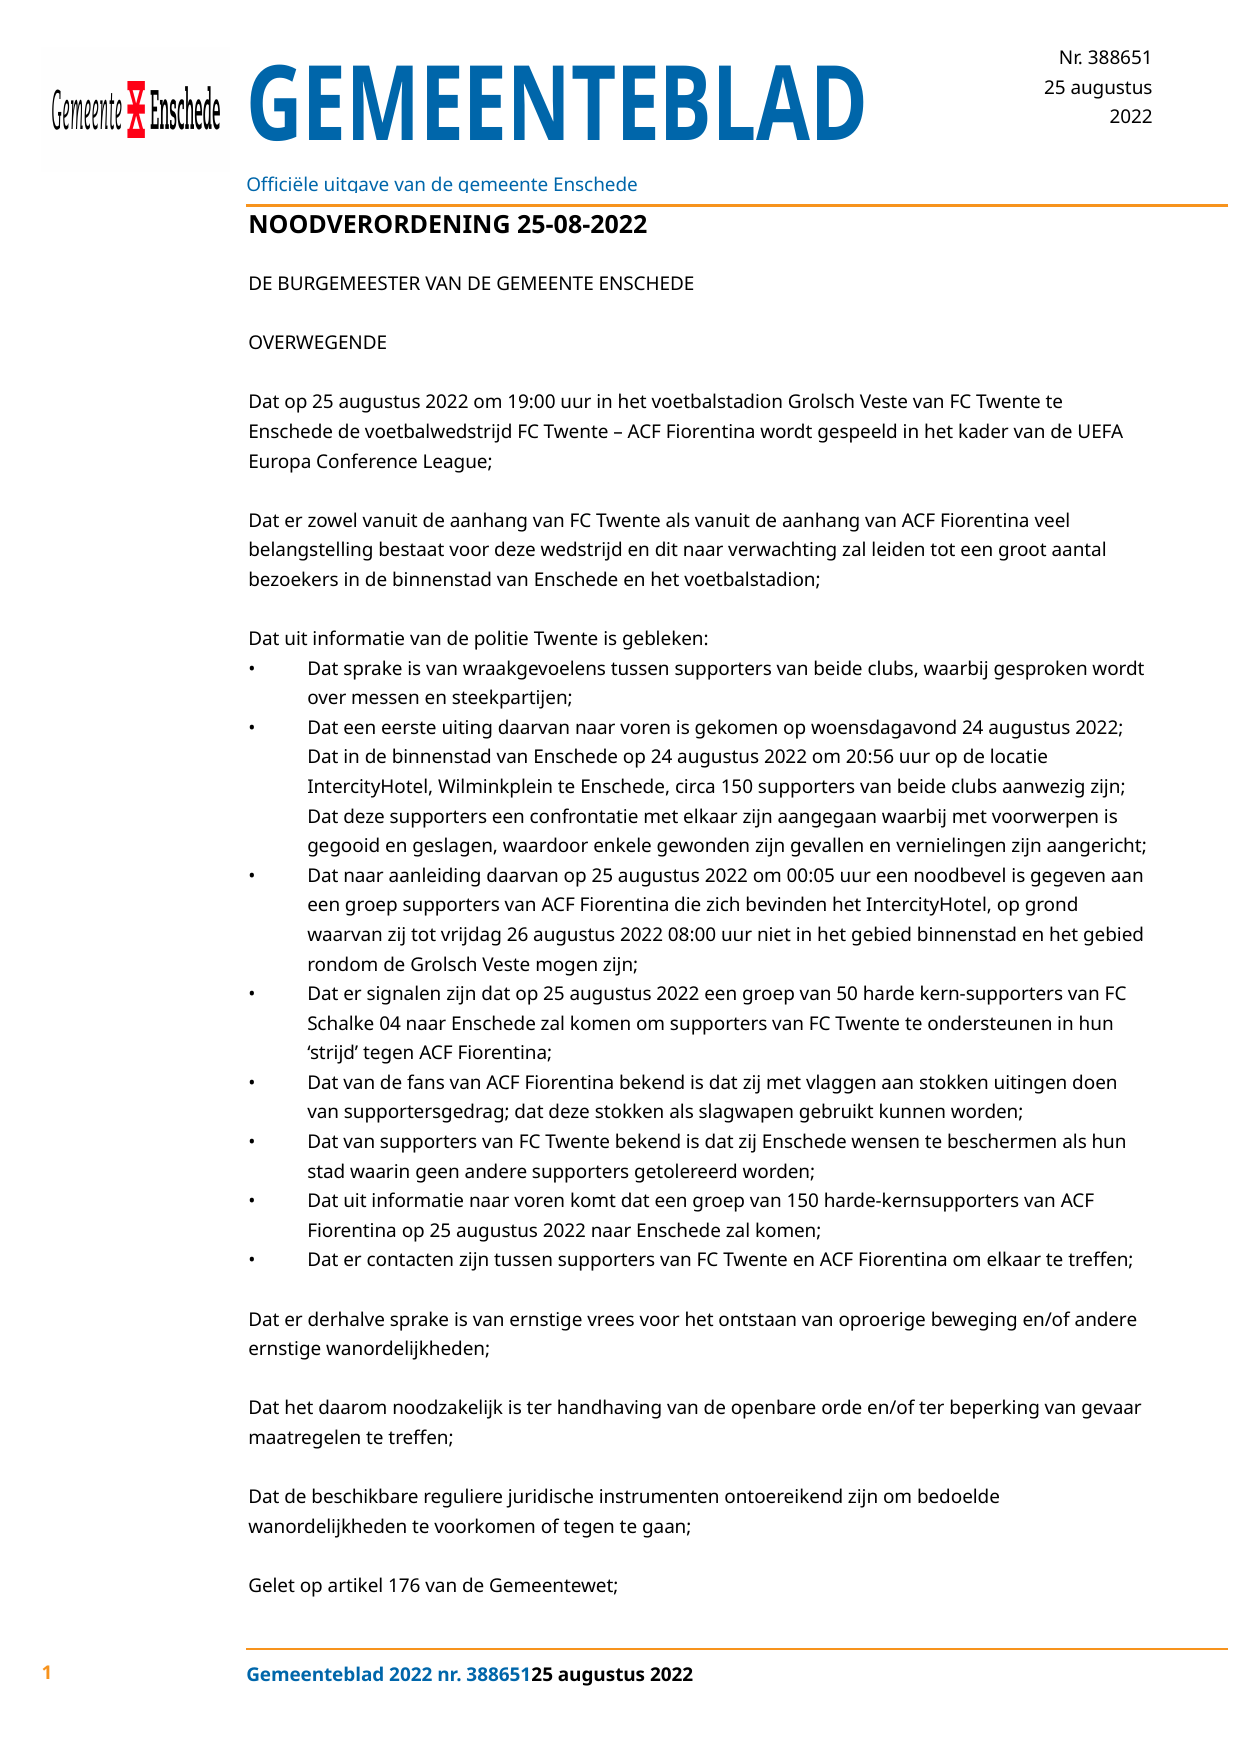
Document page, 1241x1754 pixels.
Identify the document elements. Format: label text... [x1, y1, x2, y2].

text Dat uit informatie van de politie Twente is gebleken: [248, 625, 1152, 651]
list Dat van supporters van FC Twente bekend is dat zij Enschede wensen te beschermen als hun stad waarin geen andere supporters getolereerd worden; [248, 1128, 1152, 1183]
list Dat een eerste uiting daarvan naar voren is gekomen op woensdagavond 24 augustus 2022; Dat in de binnenstad van Enschede op 24 augustus 2022 om 20:56 uur op de locatie IntercityHotel, Wilminkplein te Enschede, circa 150 supporters van beide clubs aanwezig zijn; Dat deze supporters een confrontatie met elkaar zijn aangegaan waarbij met voorwerpen is gegooid en geslagen, waardoor enkele gewonden zijn gevallen en vernielingen zijn aangericht; [248, 714, 1152, 858]
text Dat er derhalve sprake is van ernstige vrees voor het ontstaan van oproerige beweging en/of andere ernstige wanordelijkheden; [248, 1306, 1152, 1361]
text DE BURGEMEESTER VAN DE GEMEENTE ENSCHEDE [248, 270, 1152, 296]
list Dat er signalen zijn dat op 25 augustus 2022 een groep van 50 harde kern-supporters van FC Schalke 04 naar Enschede zal komen om supporters van FC Twente te ondersteunen in hun ‘strijd’ tegen ACF Fiorentina; [248, 980, 1152, 1065]
picture [41, 47, 231, 172]
text NOODVERORDENING 25-08-2022 [248, 207, 1152, 241]
text OVERWEGENDE [248, 329, 1152, 355]
text Gelet op artikel 176 van de Gemeentewet; [248, 1572, 1152, 1598]
list Dat naar aanleiding daarvan op 25 augustus 2022 om 00:05 uur een noodbevel is gegeven aan een groep supporters van ACF Fiorentina die zich bevinden het IntercityHotel, op grond waarvan zij tot vrijdag 26 augustus 2022 08:00 uur niet in het gebied binnenstad en het gebied rondom de Grolsch Veste mogen zijn; [248, 862, 1152, 976]
text Dat het daarom noodzakelijk is ter handhaving van de openbare orde en/of ter beperking van gevaar maatregelen te treffen; [248, 1394, 1152, 1450]
list Dat uit informatie naar voren komt dat een groep van 150 harde-kernsupporters van ACF Fiorentina op 25 augustus 2022 naar Enschede zal komen; [248, 1187, 1152, 1243]
text Dat de beschikbare reguliere juridische instrumenten ontoereikend zijn om bedoelde wanordelijkheden te voorkomen of tegen te gaan; [248, 1483, 1152, 1538]
list Dat er contacten zijn tussen supporters van FC Twente en ACF Fiorentina om elkaar te treffen; [248, 1247, 1152, 1272]
list Dat sprake is van wraakgevoelens tussen supporters van beide clubs, waarbij gesproken wordt over messen en steekpartijen; [248, 655, 1152, 710]
list Dat van de fans van ACF Fiorentina bekend is dat zij met vlaggen aan stokken uitingen doen van supportersgedrag; dat deze stokken als slagwapen gebruikt kunnen worden; [248, 1069, 1152, 1124]
text Dat op 25 augustus 2022 om 19:00 uur in het voetbalstadion Grolsch Veste van FC Twente te Enschede de voetbalwedstrijd FC Twente – ACF Fiorentina wordt gespeeld in het kader van de UEFA Europa Conference League; [248, 389, 1152, 473]
text Dat er zowel vanuit de aanhang van FC Twente als vanuit de aanhang van ACF Fiorentina veel belangstelling bestaat voor deze wedstrijd en dit naar verwachting zal leiden tot een groot aantal bezoekers in de binnenstad van Enschede en het voetbalstadion; [248, 507, 1152, 592]
